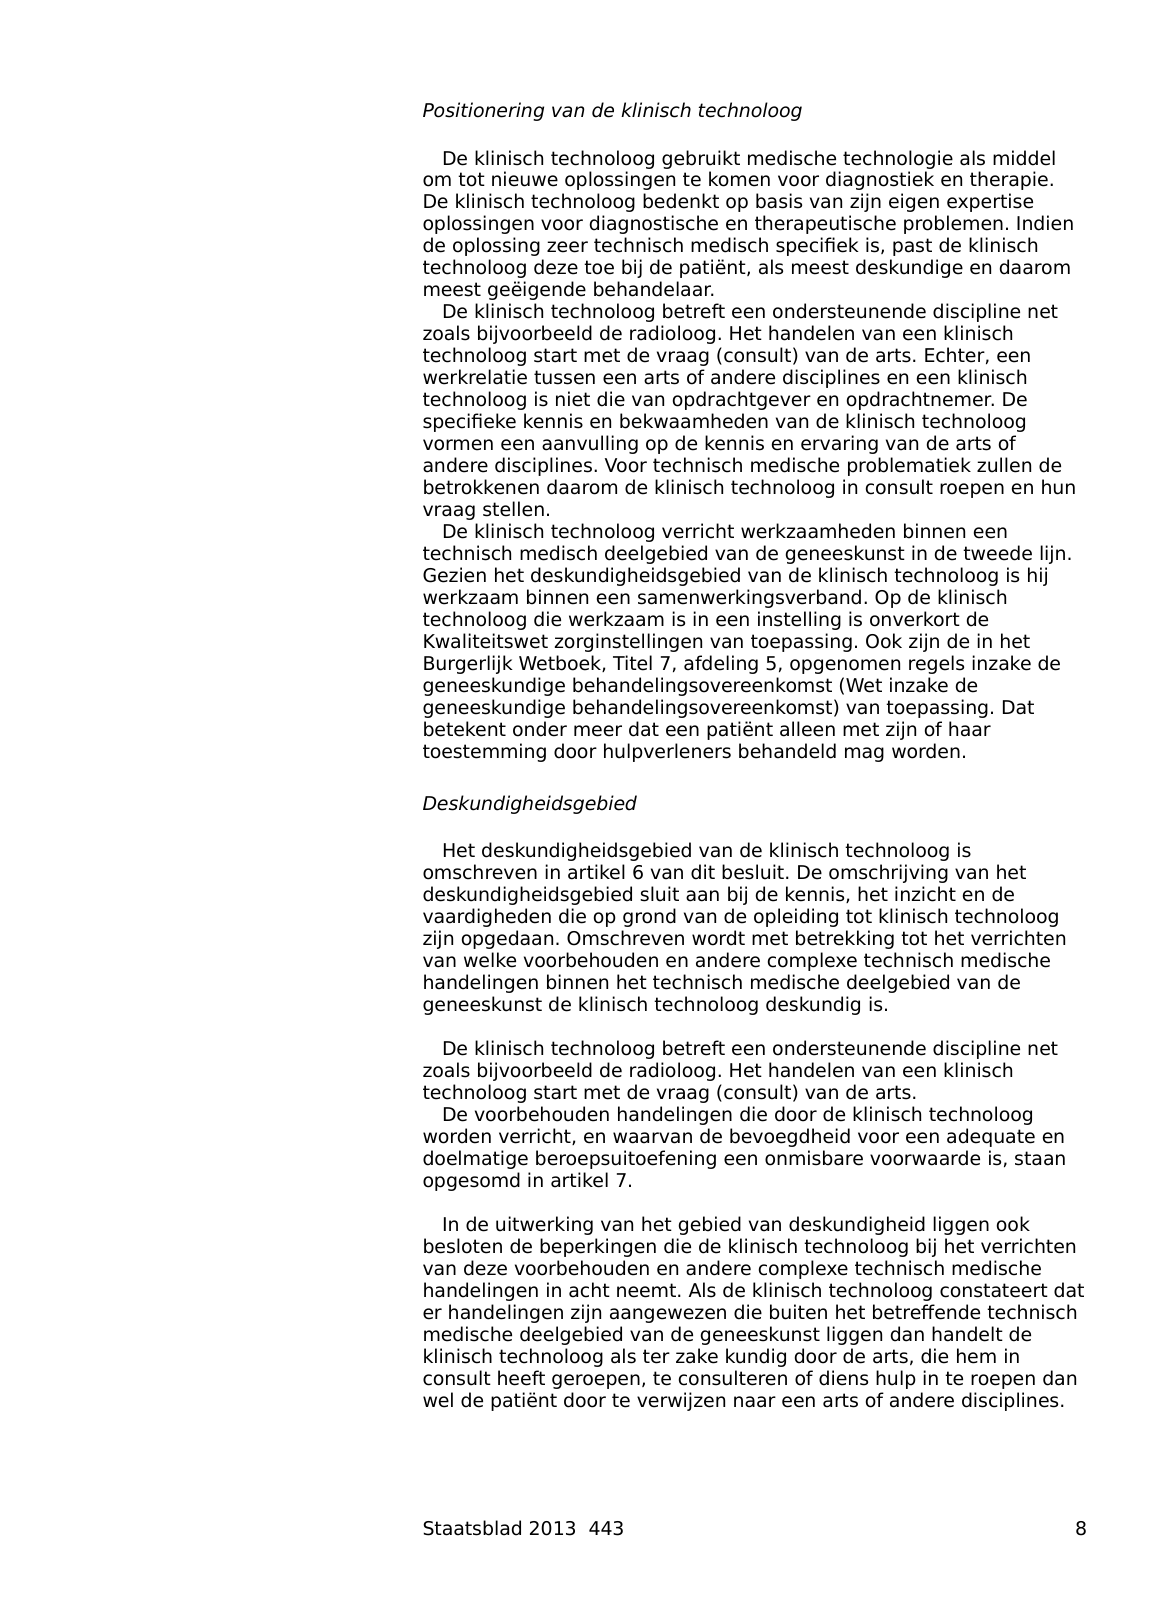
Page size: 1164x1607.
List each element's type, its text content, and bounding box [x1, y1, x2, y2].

text De voorbehouden handelingen die door de klinisch technoloog worden verricht, en waarvan de bevoegdheid voor een adequate en doelmatige beroepsuitoefening een onmisbare voorwaarde is, staan opgesomd in artikel 7. [422, 1104, 1087, 1192]
text De klinisch technoloog betreft een ondersteunende discipline net zoals bijvoorbeeld de radioloog. Het handelen van een klinisch technoloog start met de vraag (consult) van de arts. Echter, een werkrelatie tussen een arts of andere disciplines en een klinisch technoloog is niet die van opdrachtgever en opdrachtnemer. De specifieke kennis en bekwaamheden van de klinisch technoloog vormen een aanvulling op de kennis en ervaring van de arts of andere disciplines. Voor technisch medische problematiek zullen de betrokkenen daarom de klinisch technoloog in consult roepen en hun vraag stellen. [422, 301, 1087, 521]
text De klinisch technoloog verricht werkzaamheden binnen een technisch medisch deelgebied van de geneeskunst in de tweede lijn. Gezien het deskundigheidsgebied van de klinisch technoloog is hij werkzaam binnen een samenwerkingsverband. Op de klinisch technoloog die werkzaam is in een instelling is onverkort de Kwaliteitswet zorginstellingen van toepassing. Ook zijn de in het Burgerlijk Wetboek, Titel 7, afdeling 5, opgenomen regels inzake de geneeskundige behandelingsovereenkomst (Wet inzake de geneeskundige behandelingsovereenkomst) van toepassing. Dat betekent onder meer dat een patiënt alleen met zijn of haar toestemming door hulpverleners behandeld mag worden. [422, 521, 1087, 763]
text In de uitwerking van het gebied van deskundigheid liggen ook besloten de beperkingen die de klinisch technoloog bij het verrichten van deze voorbehouden en andere complexe technisch medische handelingen in acht neemt. Als de klinisch technoloog constateert dat er handelingen zijn aangewezen die buiten het betreffende technisch medische deelgebied van de geneeskunst liggen dan handelt de klinisch technoloog als ter zake kundig door de arts, die hem in consult heeft geroepen, te consulteren of diens hulp in te roepen dan wel de patiënt door te verwijzen naar een arts of andere disciplines. [422, 1214, 1087, 1412]
text De klinisch technoloog betreft een ondersteunende discipline net zoals bijvoorbeeld de radioloog. Het handelen van een klinisch technoloog start met de vraag (consult) van de arts. [422, 1038, 1087, 1104]
text Het deskundigheidsgebied van de klinisch technoloog is omschreven in artikel 6 van dit besluit. De omschrijving van het deskundigheidsgebied sluit aan bij de kennis, het inzicht en de vaardigheden die op grond van de opleiding tot klinisch technoloog zijn opgedaan. Omschreven wordt met betrekking tot het verrichten van welke voorbehouden en andere complexe technisch medische handelingen binnen het technisch medische deelgebied van de geneeskunst de klinisch technoloog deskundig is. [422, 840, 1087, 1016]
subtitle Positionering van de klinisch technoloog [422, 100, 1087, 122]
text De klinisch technoloog gebruikt medische technologie als middel om tot nieuwe oplossingen te komen voor diagnostiek en therapie. De klinisch technoloog bedenkt op basis van zijn eigen expertise oplossingen voor diagnostische en therapeutische problemen. Indien de oplossing zeer technisch medisch specifiek is, past de klinisch technoloog deze toe bij de patiënt, als meest deskundige en daarom meest geëigende behandelaar. [422, 147, 1087, 301]
subtitle Deskundigheidsgebied [422, 793, 1087, 815]
